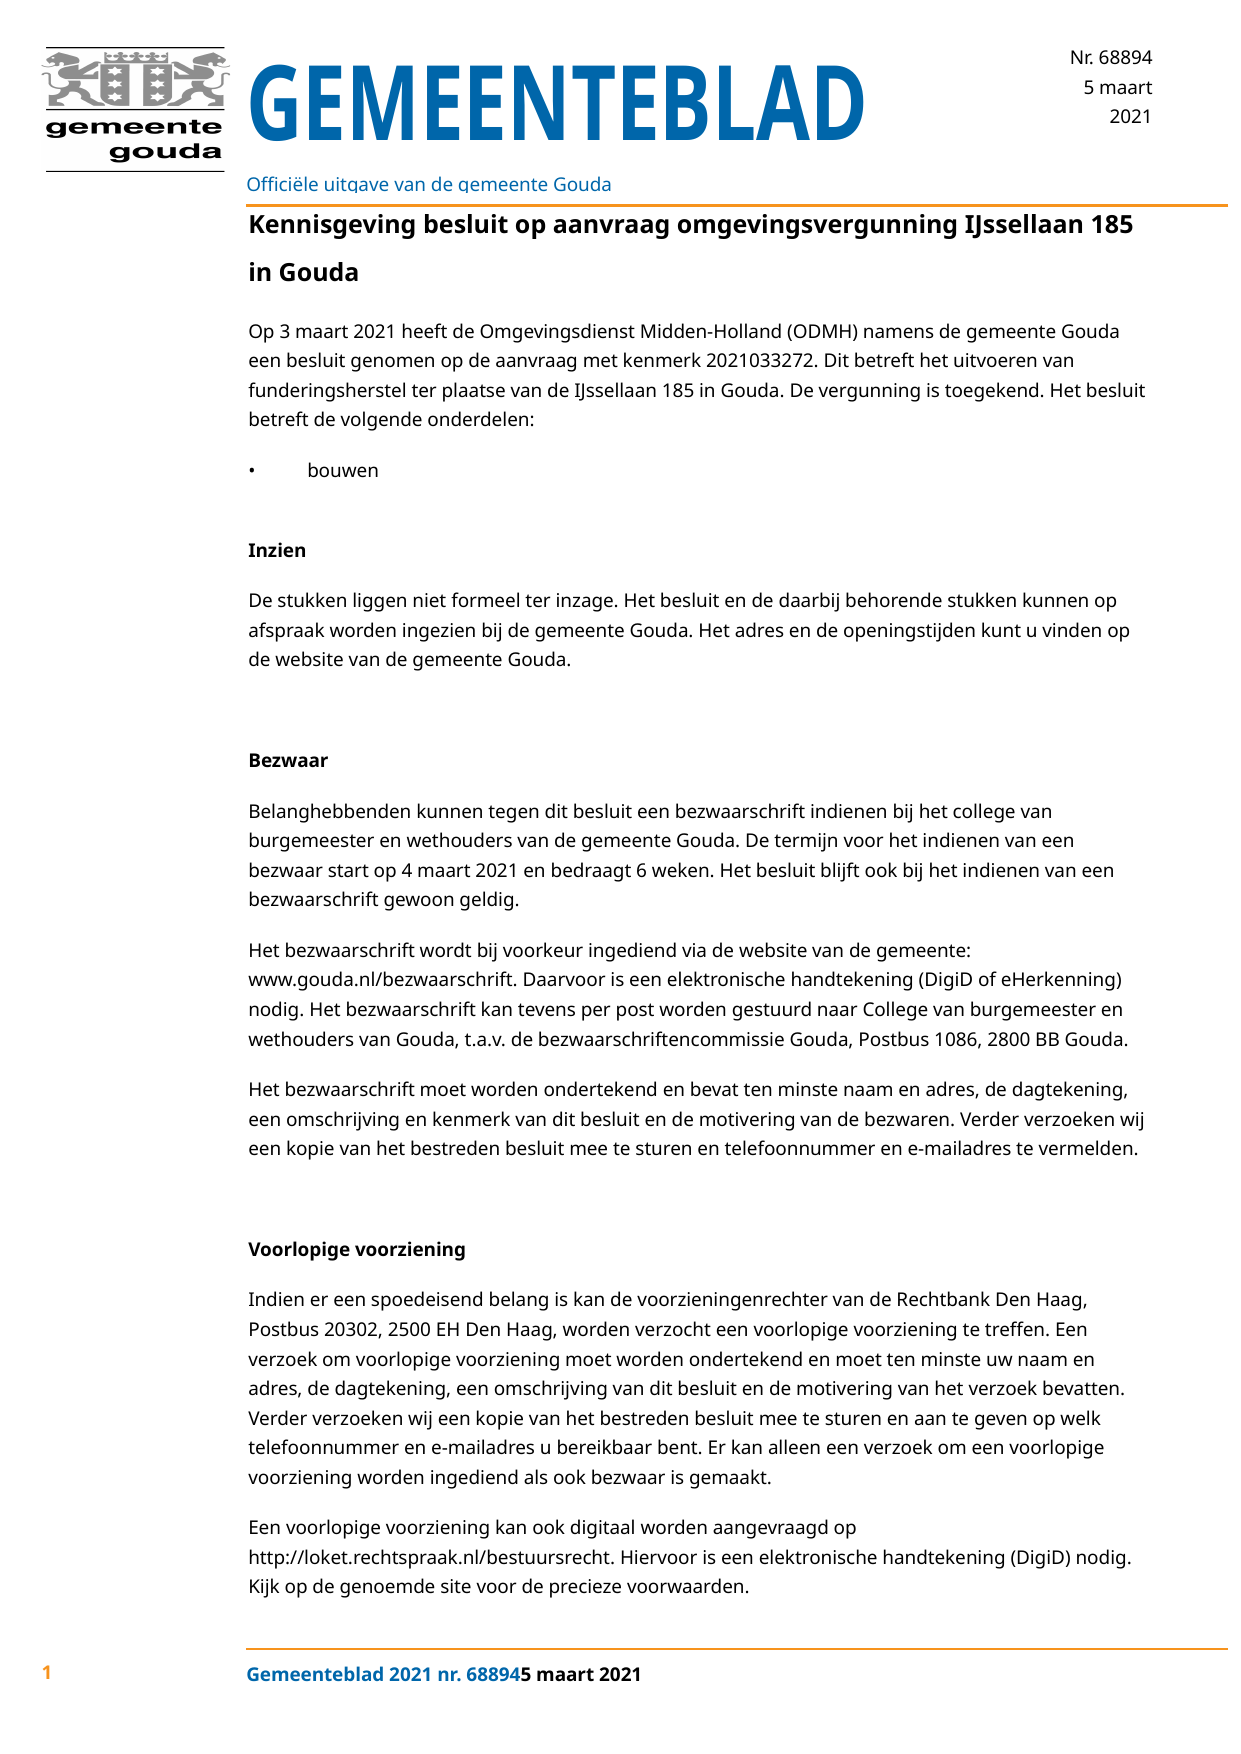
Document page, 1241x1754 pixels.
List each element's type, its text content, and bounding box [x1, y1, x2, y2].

text Kennisgeving besluit op aanvraag omgevingsvergunning IJssellaan 185 in Gouda [248, 207, 1152, 288]
text Een voorlopige voorziening kan ook digitaal worden aangevraagd op http://loket.rechtspraak.nl/bestuursrecht. Hiervoor is een elektronische handtekening (DigiD) nodig. Kijk op de genoemde site voor de precieze voorwaarden. [248, 1514, 1152, 1599]
text Belanghebbenden kunnen tegen dit besluit een bezwaarschrift indienen bij het college van burgemeester en wethouders van de gemeente Gouda. De termijn voor het indienen van een bezwaar start op 4 maart 2021 en bedraagt 6 weken. Het besluit blijft ook bij het indienen van een bezwaarschrift gewoon geldig. [248, 798, 1152, 912]
list bouwen [248, 457, 1152, 483]
text Voorlopige voorziening [248, 1236, 1152, 1262]
text Indien er een spoedeisend belang is kan de voorzieningenrechter van de Rechtbank Den Haag, Postbus 20302, 2500 EH Den Haag, worden verzocht een voorlopige voorziening te treffen. Een verzoek om voorlopige voorziening moet worden ondertekend en moet ten minste uw naam en adres, de dagtekening, een omschrijving van dit besluit en de motivering van het verzoek bevatten. Verder verzoeken wij een kopie van het bestreden besluit mee te sturen en aan te geven op welk telefoonnummer en e-mailadres u bereikbaar bent. Er kan alleen een verzoek om een voorlopige voorziening worden ingediend als ook bezwaar is gemaakt. [248, 1287, 1152, 1490]
text Inzien [248, 537, 1152, 563]
text Het bezwaarschrift wordt bij voorkeur ingediend via de website van de gemeente: www.gouda.nl/bezwaarschrift. Daarvoor is een elektronische handtekening (DigiD of eHerkenning) nodig. Het bezwaarschrift kan tevens per post worden gestuurd naar College van burgemeester en wethouders van Gouda, t.a.v. de bezwaarschriftencommissie Gouda, Postbus 1086, 2800 BB Gouda. [248, 937, 1152, 1052]
text Het bezwaarschrift moet worden ondertekend en bevat ten minste naam en adres, de dagtekening, een omschrijving en kenmerk van dit besluit en de motivering van de bezwaren. Verder verzoeken wij een kopie van het bestreden besluit mee te sturen en telefoonnummer en e-mailadres te vermelden. [248, 1076, 1152, 1161]
text Op 3 maart 2021 heeft de Omgevingsdienst Midden-Holland (ODMH) namens de gemeente Gouda een besluit genomen op de aanvraag met kenmerk 2021033272. Dit betreft het uitvoeren van funderingsherstel ter plaatse van de IJssellaan 185 in Gouda. De vergunning is toegekend. Het besluit betreft de volgende onderdelen: [248, 318, 1152, 432]
picture [41, 47, 231, 172]
text De stukken liggen niet formeel ter inzage. Het besluit en de daarbij behorende stukken kunnen op afspraak worden ingezien bij de gemeente Gouda. Het adres en de openingstijden kunt u vinden op de website van de gemeente Gouda. [248, 587, 1152, 672]
text Bezwaar [248, 747, 1152, 773]
